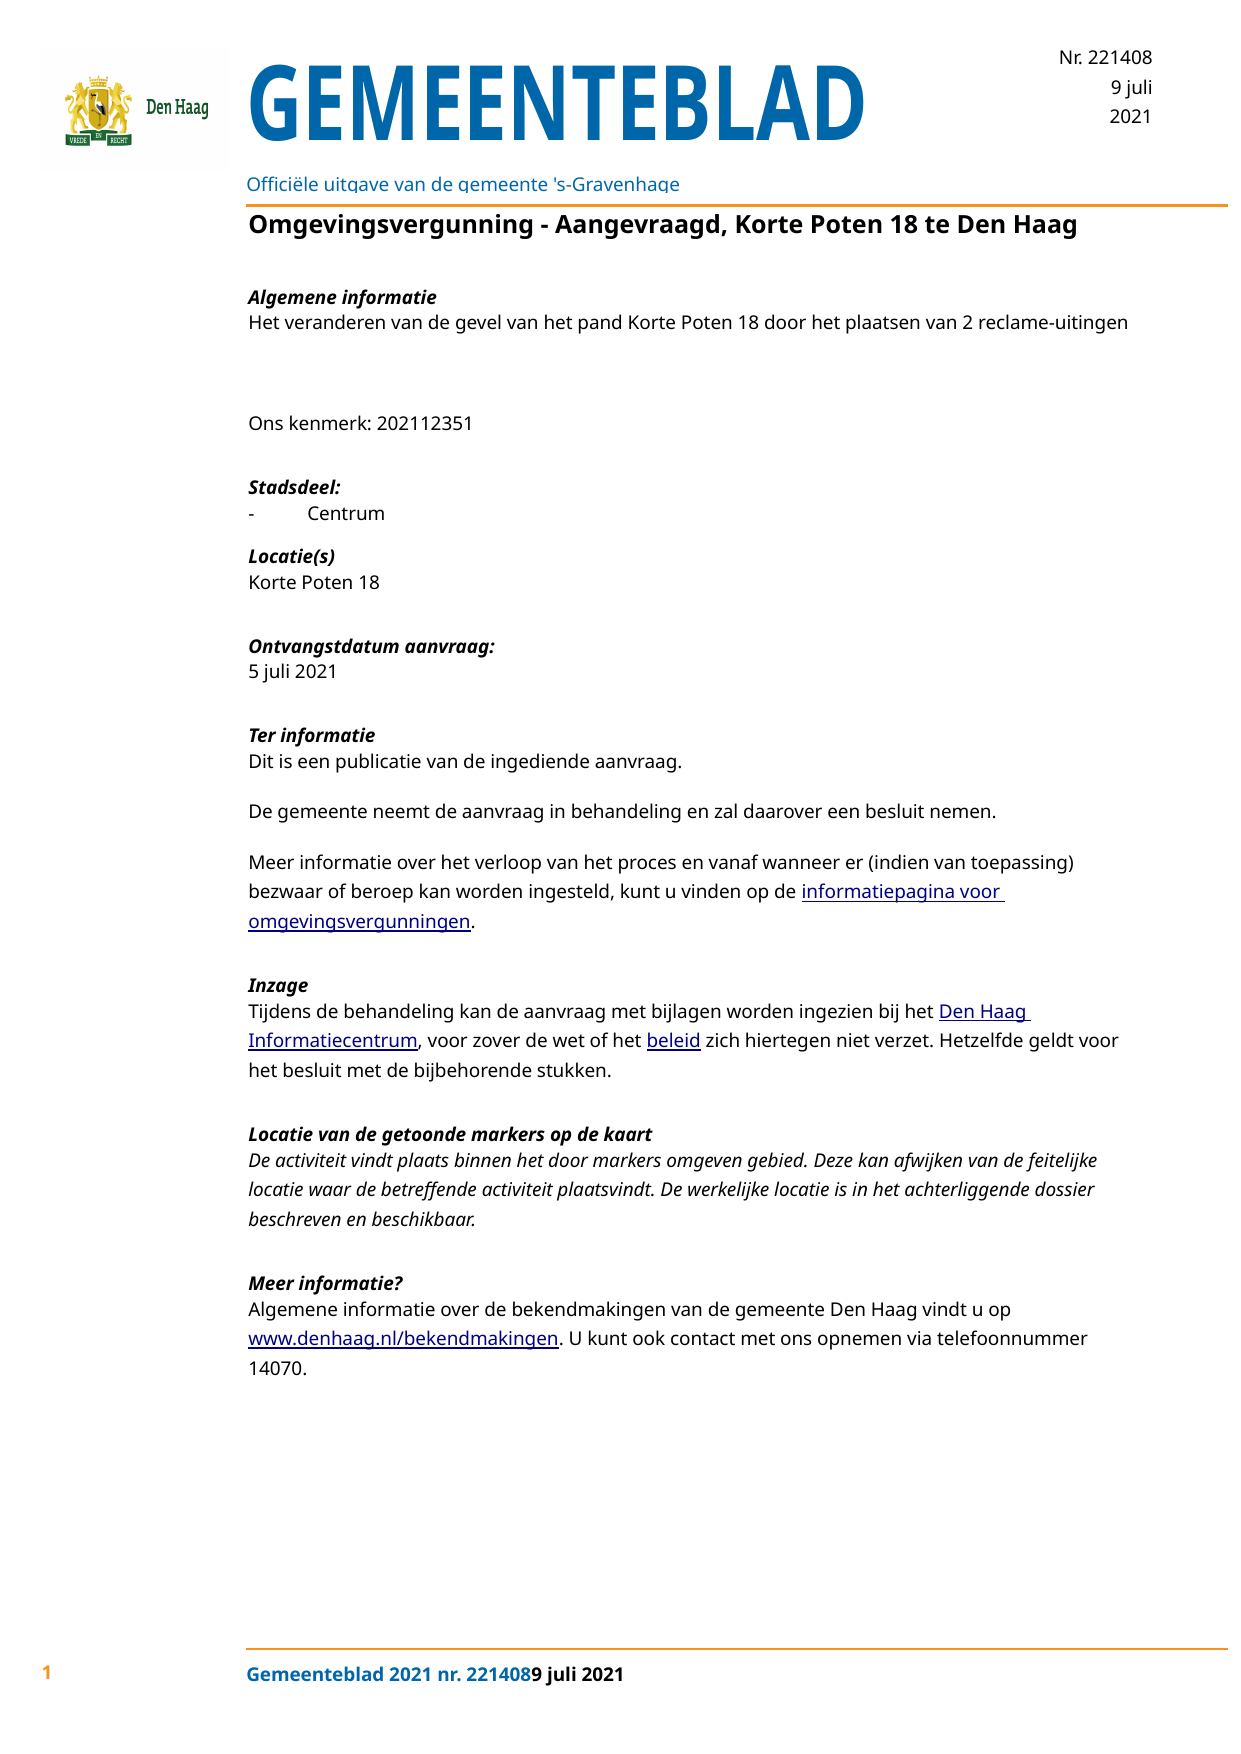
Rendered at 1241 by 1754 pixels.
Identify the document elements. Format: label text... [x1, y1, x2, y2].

list Centrum [248, 500, 1152, 526]
text Ons kenmerk: 202112351 [248, 410, 1152, 436]
text Korte Poten 18 [248, 569, 1152, 595]
text Meer informatie? [248, 1270, 1152, 1296]
text Algemene informatie over de bekendmakingen van de gemeente Den Haag vindt u op www.denhaag.nl/bekendmakingen. U kunt ook contact met ons opnemen via telefoonnummer 14070. [248, 1296, 1152, 1381]
text De activiteit vindt plaats binnen het door markers omgeven gebied. Deze kan afwijken van de feitelijke locatie waar de betreffende activiteit plaatsvindt. De werkelijke locatie is in het achterliggende dossier beschreven en beschikbaar. [248, 1147, 1152, 1232]
text Meer informatie over het verloop van het proces en vanaf wanneer er (indien van toepassing) bezwaar of beroep kan worden ingesteld, kunt u vinden op de informatiepagina voor omgevingsvergunningen. [248, 849, 1152, 934]
text Het veranderen van de gevel van het pand Korte Poten 18 door het plaatsen van 2 reclame-uitingen [248, 309, 1152, 335]
text Locatie van de getoonde markers op de kaart [248, 1121, 1152, 1147]
text Dit is een publicatie van de ingediende aanvraag. [248, 748, 1152, 774]
text Algemene informatie [248, 284, 1152, 309]
text Tijdens de behandeling kan de aanvraag met bijlagen worden ingezien bij het Den Haag Informatiecentrum, voor zover de wet of het beleid zich hiertegen niet verzet. Hetzelfde geldt voor het besluit met de bijbehorende stukken. [248, 998, 1152, 1083]
text 5 juli 2021 [248, 659, 1152, 684]
picture [41, 47, 231, 172]
text Locatie(s) [248, 543, 1152, 569]
text De gemeente neemt de aanvraag in behandeling en zal daarover een besluit nemen. [248, 799, 1152, 824]
text Omgevingsvergunning - Aangevraagd, Korte Poten 18 te Den Haag [248, 207, 1152, 241]
text Inzage [248, 972, 1152, 998]
text Ontvangstdatum aanvraag: [248, 633, 1152, 659]
text Ter informatie [248, 723, 1152, 748]
text Stadsdeel: [248, 474, 1152, 500]
